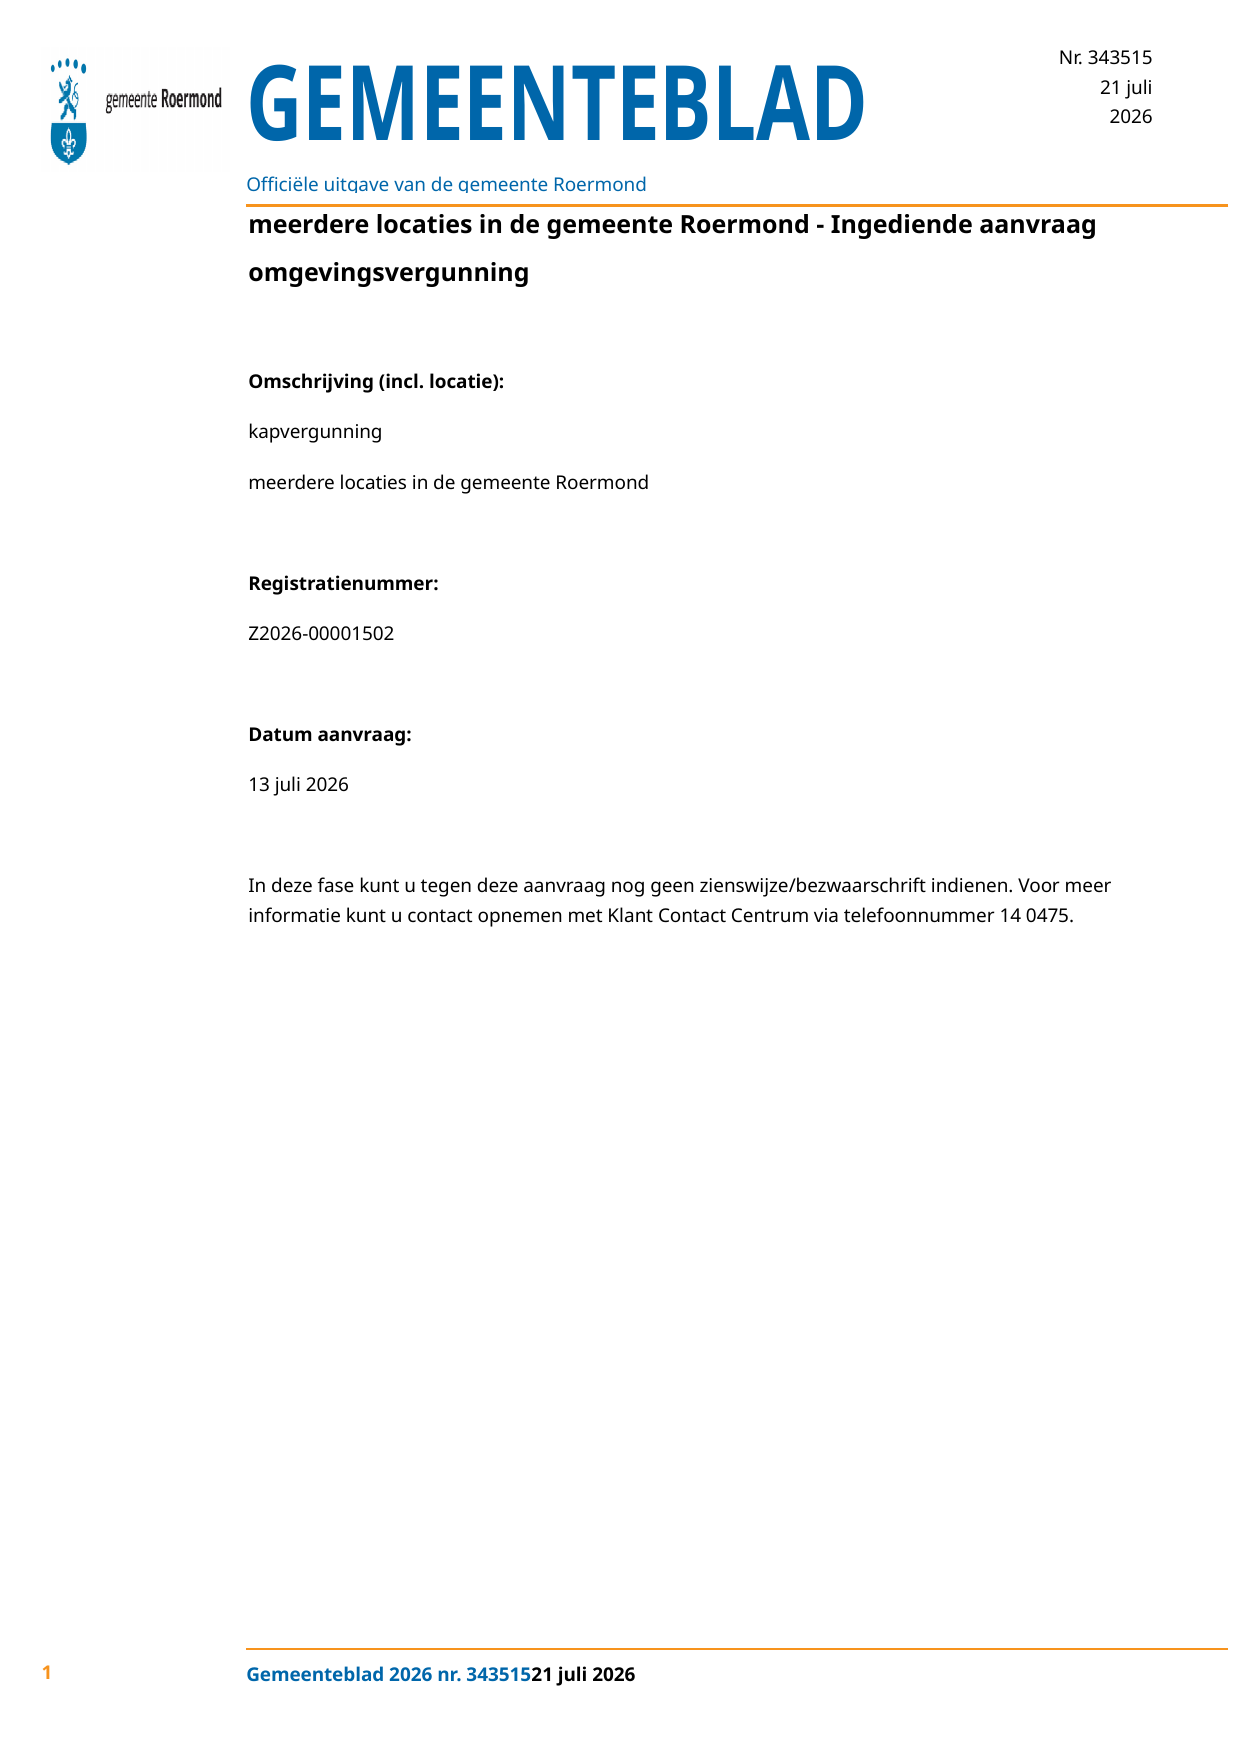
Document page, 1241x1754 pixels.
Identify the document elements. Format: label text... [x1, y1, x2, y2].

text In deze fase kunt u tegen deze aanvraag nog geen zienswijze/bezwaarschrift indienen. Voor meer informatie kunt u contact opnemen met Klant Contact Centrum via telefoonnummer 14 0475. [248, 872, 1152, 928]
text meerdere locaties in de gemeente Roermond [248, 469, 1152, 495]
text Omschrijving (incl. locatie): [248, 368, 1152, 394]
text meerdere locaties in de gemeente Roermond - Ingediende aanvraag omgevingsvergunning [248, 207, 1152, 288]
text Datum aanvraag: [248, 721, 1152, 747]
text 13 juli 2026 [248, 772, 1152, 797]
text kapvergunning [248, 419, 1152, 444]
text Z2026-00001502 [248, 620, 1152, 646]
picture [41, 47, 231, 172]
text Registratienummer: [248, 570, 1152, 596]
